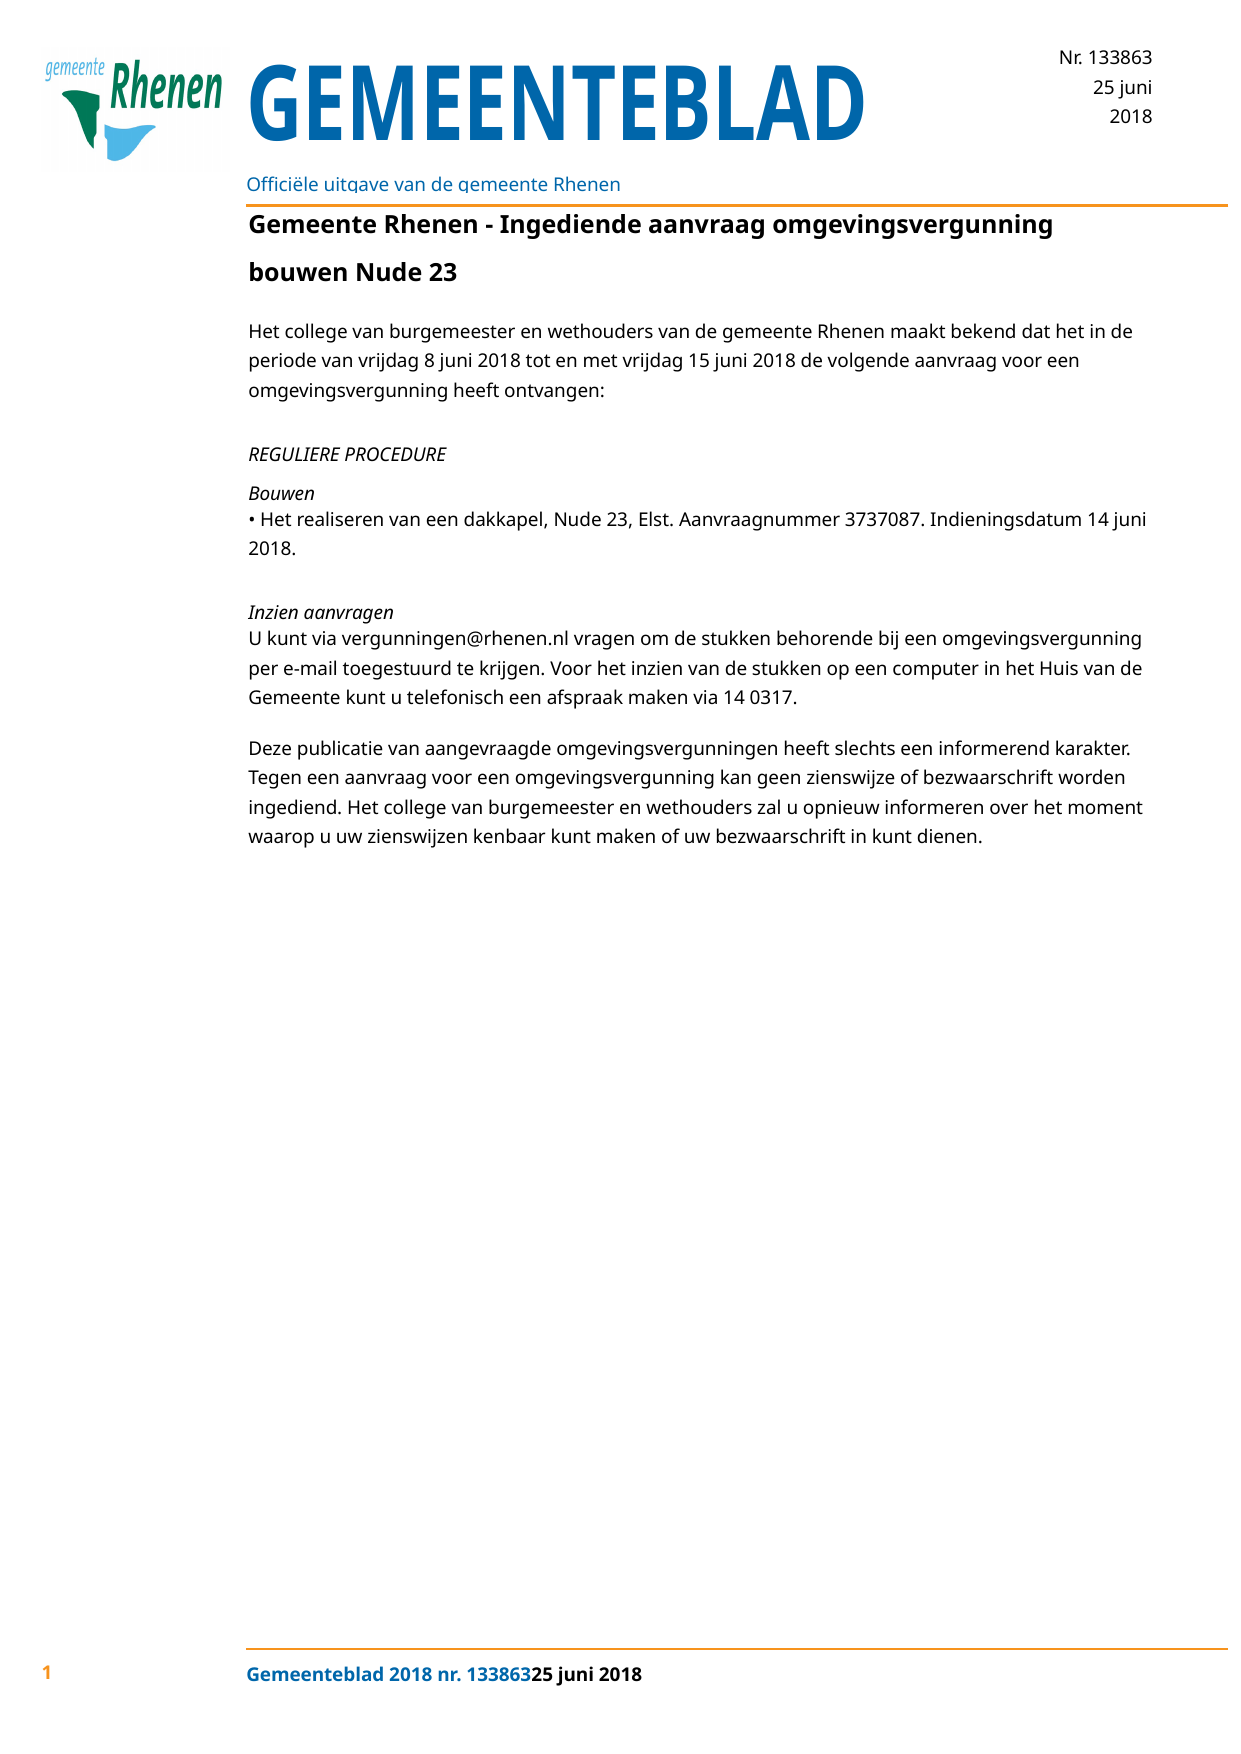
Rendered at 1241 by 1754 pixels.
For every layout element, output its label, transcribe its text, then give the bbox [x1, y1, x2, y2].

text Gemeente Rhenen - Ingediende aanvraag omgevingsvergunning bouwen Nude 23 [248, 207, 1152, 288]
text Inzien aanvragen [248, 599, 1152, 625]
text Deze publicatie van aangevraagde omgevingsvergunningen heeft slechts een informerend karakter. Tegen een aanvraag voor een omgevingsvergunning kan geen zienswijze of bezwaarschrift worden ingediend. Het college van burgemeester en wethouders zal u opnieuw informeren over het moment waarop u uw zienswijzen kenbaar kunt maken of uw bezwaarschrift in kunt dienen. [248, 735, 1152, 849]
text • Het realiseren van een dakkapel, Nude 23, Elst. Aanvraagnummer 3737087. Indieningsdatum 14 juni 2018. [248, 506, 1152, 561]
text Het college van burgemeester en wethouders van de gemeente Rhenen maakt bekend dat het in de periode van vrijdag 8 juni 2018 tot en met vrijdag 15 juni 2018 de volgende aanvraag voor een omgevingsvergunning heeft ontvangen: [248, 318, 1152, 403]
picture [41, 47, 231, 172]
text U kunt via vergunningen@rhenen.nl vragen om de stukken behorende bij een omgevingsvergunning per e-mail toegestuurd te krijgen. Voor het inzien van de stukken op een computer in het Huis van de Gemeente kunt u telefonisch een afspraak maken via 14 0317. [248, 625, 1152, 710]
text Bouwen [248, 480, 1152, 506]
text REGULIERE PROCEDURE [248, 441, 1152, 467]
